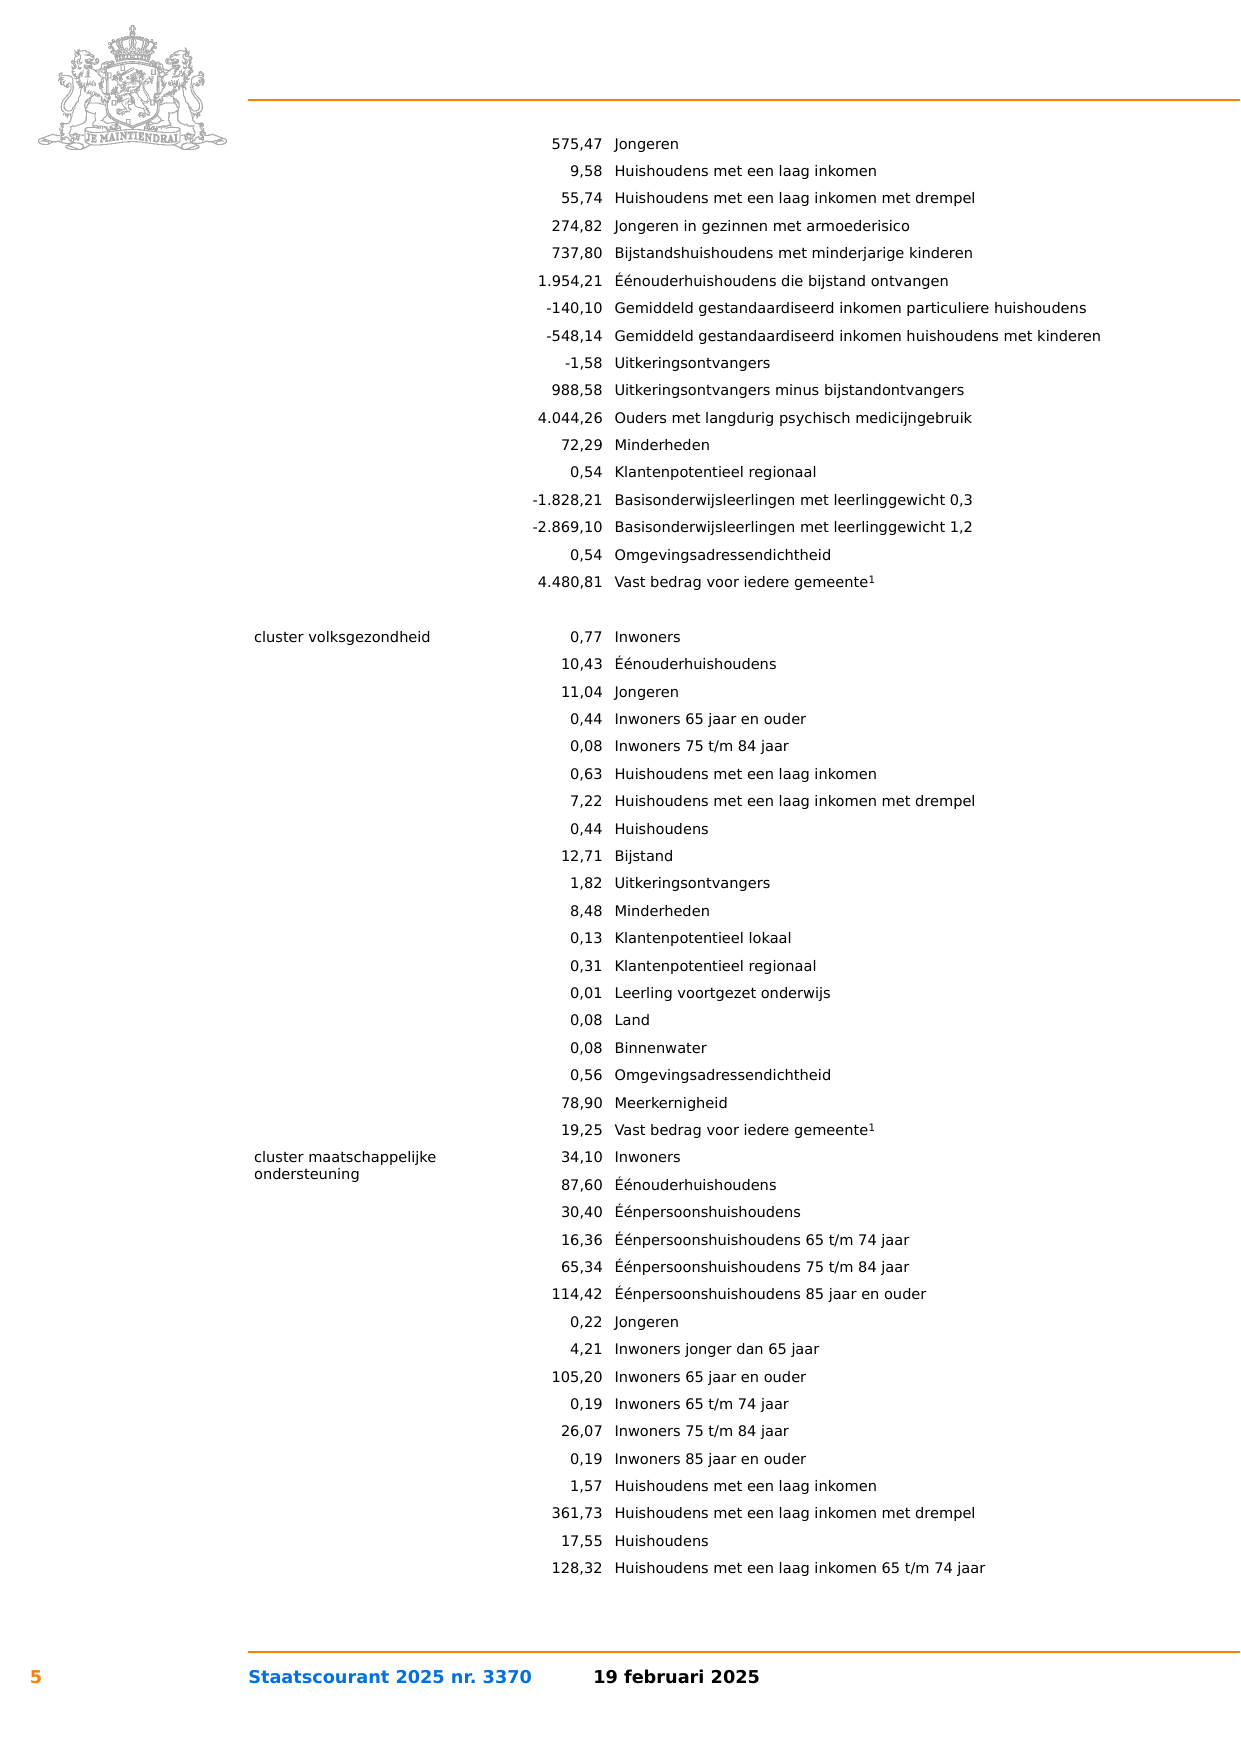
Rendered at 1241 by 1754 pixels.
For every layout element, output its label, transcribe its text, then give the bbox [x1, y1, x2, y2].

table_cell 72,29 [465, 432, 608, 459]
table_cell [249, 515, 464, 541]
table_cell 9,58 [465, 158, 608, 185]
table_cell [249, 1556, 464, 1582]
table_cell Gemiddeld gestandaardiseerd inkomen particuliere huishoudens [609, 295, 1163, 322]
table_cell 0,01 [465, 980, 608, 1007]
table_cell Basisonderwijsleerlingen met leerlinggewicht 0,3 [609, 487, 1163, 513]
table_cell Omgevingsadressendichtheid [609, 542, 1163, 568]
table_cell 7,22 [465, 789, 608, 815]
table_cell [249, 1254, 464, 1281]
table_cell [249, 1336, 464, 1363]
table_cell 87,60 [465, 1172, 608, 1198]
table_cell Jongeren [609, 131, 1163, 157]
table_cell 0,77 [465, 624, 608, 650]
table_cell [249, 350, 464, 376]
table_cell Ouders met langdurig psychisch medicijngebruik [609, 405, 1163, 431]
table_cell [249, 789, 464, 815]
table_cell Binnenwater [609, 1035, 1163, 1061]
table_cell [249, 158, 464, 185]
table_cell [249, 843, 464, 869]
table_cell [249, 734, 464, 760]
table_cell [249, 761, 464, 787]
table_cell Huishoudens met een laag inkomen 65 t/m 74 jaar [609, 1556, 1163, 1582]
table_cell Huishoudens met een laag inkomen met drempel [609, 1501, 1163, 1527]
table_cell [249, 323, 464, 349]
table_cell 0,31 [465, 953, 608, 979]
table_cell [249, 213, 464, 239]
table_cell [249, 1090, 464, 1116]
table_cell Meerkernigheid [609, 1090, 1163, 1116]
table_cell Omgevingsadressendichtheid [609, 1063, 1163, 1089]
table_cell [249, 1199, 464, 1226]
table_cell -1.828,21 [465, 487, 608, 513]
table_cell 1,82 [465, 871, 608, 897]
table_cell Klantenpotentieel regionaal [609, 953, 1163, 979]
table_cell -548,14 [465, 323, 608, 349]
table_cell [249, 460, 464, 486]
table_cell Inwoners jonger dan 65 jaar [609, 1336, 1163, 1363]
table_cell 114,42 [465, 1282, 608, 1308]
table_cell [249, 131, 464, 157]
table_cell 4.480,81 [465, 569, 608, 596]
table_cell Inwoners 65 jaar en ouder [609, 1364, 1163, 1390]
table_cell [249, 1501, 464, 1527]
table_cell [249, 1309, 464, 1335]
table_cell cluster maatschappelijke ondersteuning [249, 1145, 464, 1198]
table_cell [465, 597, 608, 623]
table_cell Huishoudens met een laag inkomen [609, 158, 1163, 185]
table_cell 0,08 [465, 1008, 608, 1034]
table_cell 0,56 [465, 1063, 608, 1089]
table_cell Huishoudens met een laag inkomen [609, 761, 1163, 787]
table_cell -2.869,10 [465, 515, 608, 541]
table_cell 78,90 [465, 1090, 608, 1116]
table_cell 0,44 [465, 816, 608, 842]
table_cell Jongeren in gezinnen met armoederisico [609, 213, 1163, 239]
table_cell Éénpersoonshuishoudens 65 t/m 74 jaar [609, 1227, 1163, 1253]
table_cell Inwoners [609, 1145, 1163, 1171]
table_cell 4,21 [465, 1336, 608, 1363]
table_cell [249, 1282, 464, 1308]
table_cell 10,43 [465, 651, 608, 678]
table_cell [249, 980, 464, 1007]
table_cell 30,40 [465, 1199, 608, 1226]
table_cell [249, 542, 464, 568]
table_cell 11,04 [465, 679, 608, 705]
table_cell 128,32 [465, 1556, 608, 1582]
table_cell Basisonderwijsleerlingen met leerlinggewicht 1,2 [609, 515, 1163, 541]
table_cell 16,36 [465, 1227, 608, 1253]
table_cell [249, 569, 464, 596]
table_cell Jongeren [609, 1309, 1163, 1335]
table_cell 575,47 [465, 131, 608, 157]
table_cell [249, 1391, 464, 1417]
table_cell [249, 816, 464, 842]
table_cell 26,07 [465, 1419, 608, 1445]
table_cell 1,57 [465, 1473, 608, 1500]
table_cell Uitkeringsontvangers minus bijstandontvangers [609, 378, 1163, 404]
table_cell [249, 268, 464, 294]
table_cell 361,73 [465, 1501, 608, 1527]
table_cell Bijstand [609, 843, 1163, 869]
table_cell 0,19 [465, 1391, 608, 1417]
table_cell 19,25 [465, 1117, 608, 1143]
table_cell Klantenpotentieel regionaal [609, 460, 1163, 486]
table_cell 34,10 [465, 1145, 608, 1171]
table_cell [249, 295, 464, 322]
table_cell [249, 378, 464, 404]
table_cell 4.044,26 [465, 405, 608, 431]
table_cell Inwoners [609, 624, 1163, 650]
table_cell 17,55 [465, 1528, 608, 1554]
table_cell Éénpersoonshuishoudens 85 jaar en ouder [609, 1282, 1163, 1308]
table_cell 65,34 [465, 1254, 608, 1281]
table_cell Huishoudens met een laag inkomen met drempel [609, 186, 1163, 212]
table_cell [249, 1227, 464, 1253]
table_cell 0,22 [465, 1309, 608, 1335]
table_cell 12,71 [465, 843, 608, 869]
table_cell [249, 679, 464, 705]
table_cell Éénpersoonshuishoudens [609, 1199, 1163, 1226]
table_cell Éénouderhuishoudens [609, 1172, 1163, 1198]
table_cell [249, 432, 464, 459]
table_cell 274,82 [465, 213, 608, 239]
table_cell Huishoudens [609, 1528, 1163, 1554]
table_cell [249, 898, 464, 924]
table_cell [249, 706, 464, 733]
table_cell [249, 1473, 464, 1500]
table_cell Leerling voortgezet onderwijs [609, 980, 1163, 1007]
table_cell Uitkeringsontvangers [609, 871, 1163, 897]
table_cell 0,54 [465, 460, 608, 486]
table_cell Huishoudens [609, 816, 1163, 842]
table_cell Éénpersoonshuishoudens 75 t/m 84 jaar [609, 1254, 1163, 1281]
table_cell [249, 1063, 464, 1089]
table_cell 0,08 [465, 1035, 608, 1061]
table_cell [249, 1528, 464, 1554]
table_cell Jongeren [609, 679, 1163, 705]
table_cell 0,44 [465, 706, 608, 733]
table_cell 1.954,21 [465, 268, 608, 294]
table_cell -1,58 [465, 350, 608, 376]
table_cell Klantenpotentieel lokaal [609, 925, 1163, 952]
table_cell 0,08 [465, 734, 608, 760]
table_cell 0,54 [465, 542, 608, 568]
table_cell cluster volksgezondheid [249, 624, 464, 650]
table_cell Huishoudens met een laag inkomen [609, 1473, 1163, 1500]
table_cell Huishoudens met een laag inkomen met drempel [609, 789, 1163, 815]
table_cell [249, 925, 464, 952]
table_cell Vast bedrag voor iedere gemeente1 [609, 569, 1163, 596]
table_cell [249, 1364, 464, 1390]
table_cell 105,20 [465, 1364, 608, 1390]
table_cell 737,80 [465, 241, 608, 267]
table_cell Land [609, 1008, 1163, 1034]
table_cell [249, 597, 464, 623]
table_cell Éénouderhuishoudens [609, 651, 1163, 678]
table_cell [249, 651, 464, 678]
picture [38, 25, 227, 150]
table_cell Bijstandshuishoudens met minderjarige kinderen [609, 241, 1163, 267]
table_cell Inwoners 65 jaar en ouder [609, 706, 1163, 733]
table_cell [249, 1446, 464, 1472]
table_cell [249, 953, 464, 979]
table_cell 8,48 [465, 898, 608, 924]
table_cell [609, 597, 1163, 623]
table_cell Uitkeringsontvangers [609, 350, 1163, 376]
table_cell 55,74 [465, 186, 608, 212]
table_cell 0,63 [465, 761, 608, 787]
table_cell [249, 1035, 464, 1061]
table_cell Inwoners 85 jaar en ouder [609, 1446, 1163, 1472]
table_cell Inwoners 75 t/m 84 jaar [609, 734, 1163, 760]
table_cell Minderheden [609, 432, 1163, 459]
table_cell 988,58 [465, 378, 608, 404]
table_cell Vast bedrag voor iedere gemeente1 [609, 1117, 1163, 1143]
table_cell -140,10 [465, 295, 608, 322]
table_cell [249, 487, 464, 513]
table_cell Éénouderhuishoudens die bijstand ontvangen [609, 268, 1163, 294]
table_cell [249, 1117, 464, 1143]
table_cell 0,13 [465, 925, 608, 952]
table_cell [249, 871, 464, 897]
table_cell [249, 1419, 464, 1445]
table_cell 0,19 [465, 1446, 608, 1472]
table_cell Gemiddeld gestandaardiseerd inkomen huishoudens met kinderen [609, 323, 1163, 349]
table_cell [249, 186, 464, 212]
table_cell [249, 1008, 464, 1034]
table_cell [249, 405, 464, 431]
table_cell Minderheden [609, 898, 1163, 924]
table_cell [249, 241, 464, 267]
table_cell Inwoners 65 t/m 74 jaar [609, 1391, 1163, 1417]
table_cell Inwoners 75 t/m 84 jaar [609, 1419, 1163, 1445]
